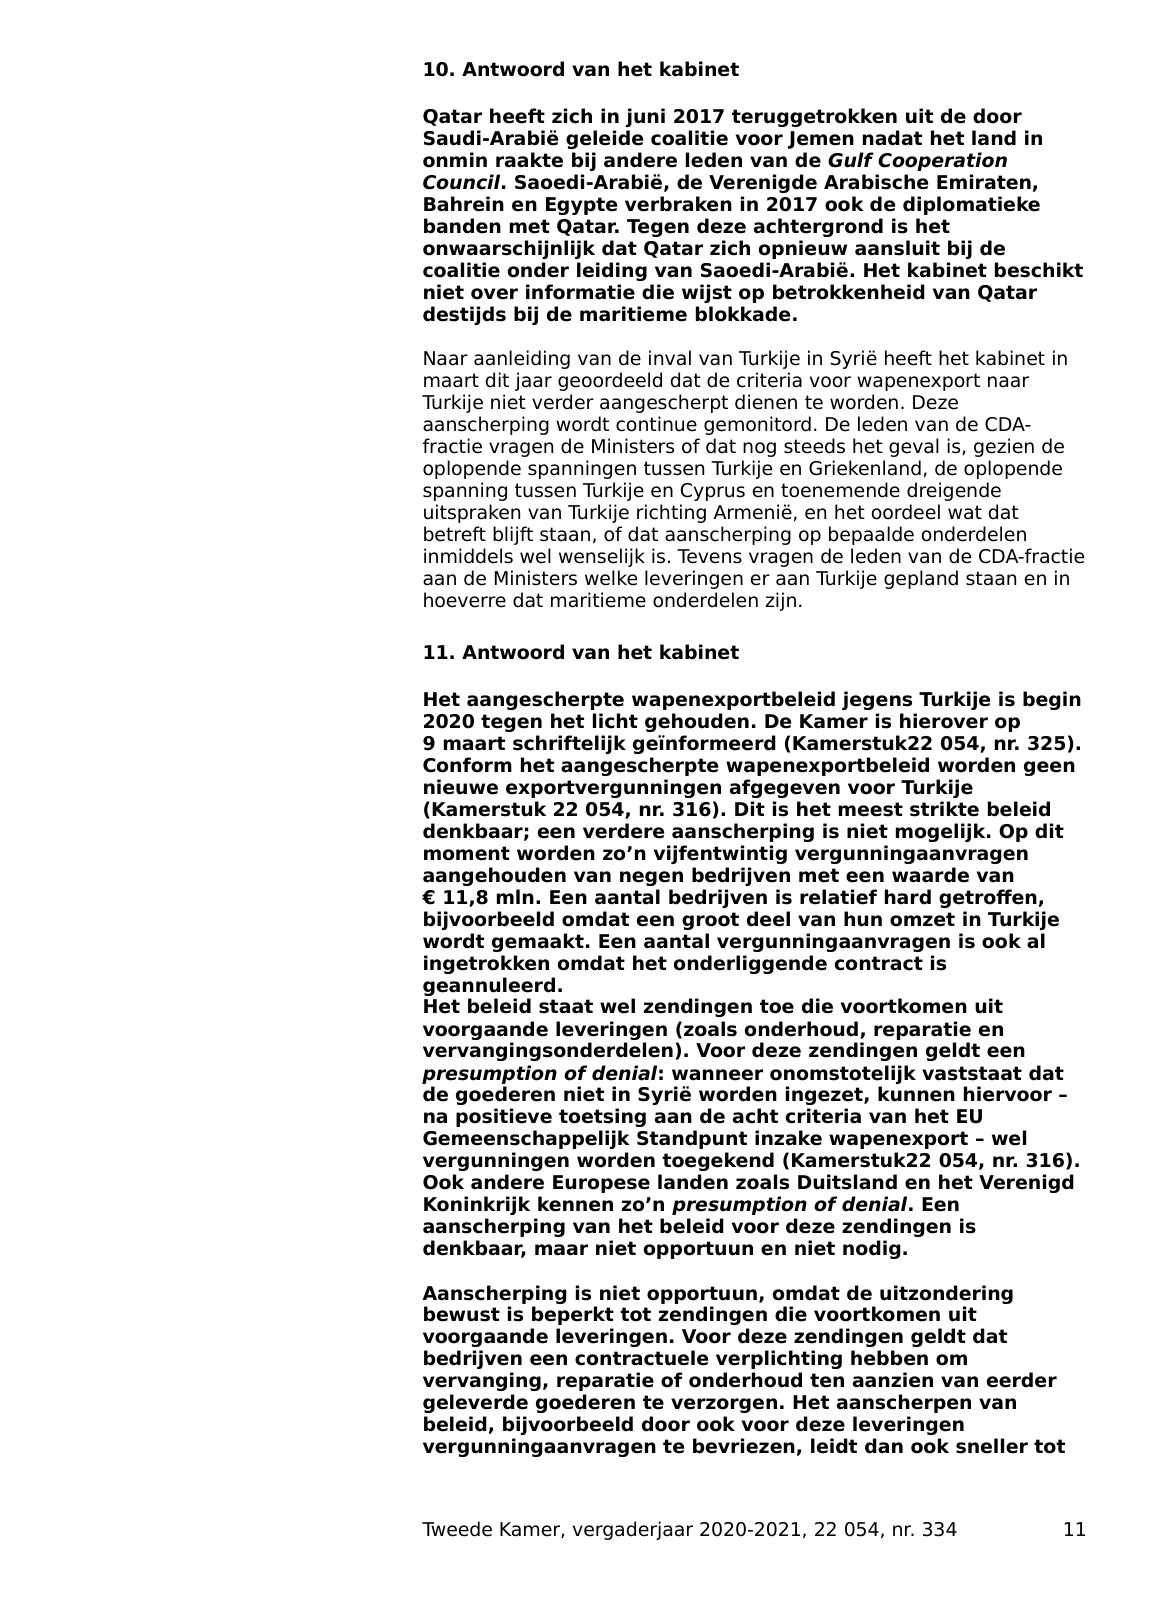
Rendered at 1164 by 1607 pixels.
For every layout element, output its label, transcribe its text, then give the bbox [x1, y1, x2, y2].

text Het aangescherpte wapenexportbeleid jegens Turkije is begin 2020 tegen het licht gehouden. De Kamer is hierover op 9 maart schriftelijk geïnformeerd (Kamerstuk22 054, nr. 325). Conform het aangescherpte wapenexportbeleid worden geen nieuwe exportvergunningen afgegeven voor Turkije (Kamerstuk 22 054, nr. 316). Dit is het meest strikte beleid denkbaar; een verdere aanscherping is niet mogelijk. Op dit moment worden zo’n vijfentwintig vergunningaanvragen aangehouden van negen bedrijven met een waarde van € 11,8 mln. Een aantal bedrijven is relatief hard getroffen, bijvoorbeeld omdat een groot deel van hun omzet in Turkije wordt gemaakt. Een aantal vergunningaanvragen is ook al ingetrokken omdat het onderliggende contract is geannuleerd. [422, 689, 1087, 996]
text Aanscherping is niet opportuun, omdat de uitzondering bewust is beperkt tot zendingen die voortkomen uit voorgaande leveringen. Voor deze zendingen geldt dat bedrijven een contractuele verplichting hebben om vervanging, reparatie of onderhoud ten aanzien van eerder geleverde goederen te verzorgen. Het aanscherpen van beleid, bijvoorbeeld door ook voor deze leveringen vergunningaanvragen te bevriezen, leidt dan ook sneller tot [422, 1282, 1087, 1458]
subtitle 11. Antwoord van het kabinet [422, 642, 1087, 664]
text Het beleid staat wel zendingen toe die voortkomen uit voorgaande leveringen (zoals onderhoud, reparatie en vervangingsonderdelen). Voor deze zendingen geldt een presumption of denial: wanneer onomstotelijk vaststaat dat de goederen niet in Syrië worden ingezet, kunnen hiervoor – na positieve toetsing aan de acht criteria van het EU Gemeenschappelijk Standpunt inzake wapenexport – wel vergunningen worden toegekend (Kamerstuk22 054, nr. 316). Ook andere Europese landen zoals Duitsland en het Verenigd Koninkrijk kennen zo’n presumption of denial. Een aanscherping van het beleid voor deze zendingen is denkbaar, maar niet opportuun en niet nodig. [422, 996, 1087, 1260]
text Qatar heeft zich in juni 2017 teruggetrokken uit de door Saudi-Arabië geleide coalitie voor Jemen nadat het land in onmin raakte bij andere leden van de Gulf Cooperation Council. Saoedi-Arabië, de Verenigde Arabische Emiraten, Bahrein en Egypte verbraken in 2017 ook de diplomatieke banden met Qatar. Tegen deze achtergrond is het onwaarschijnlijk dat Qatar zich opnieuw aansluit bij de coalitie onder leiding van Saoedi-Arabië. Het kabinet beschikt niet over informatie die wijst op betrokkenheid van Qatar destijds bij de maritieme blokkade. [422, 106, 1087, 326]
subtitle 10. Antwoord van het kabinet [422, 59, 1087, 81]
text Naar aanleiding van de inval van Turkije in Syrië heeft het kabinet in maart dit jaar geoordeeld dat de criteria voor wapenexport naar Turkije niet verder aangescherpt dienen te worden. Deze aanscherping wordt continue gemonitord. De leden van de CDA-fractie vragen de Ministers of dat nog steeds het geval is, gezien de oplopende spanningen tussen Turkije en Griekenland, de oplopende spanning tussen Turkije en Cyprus en toenemende dreigende uitspraken van Turkije richting Armenië, en het oordeel wat dat betreft blijft staan, of dat aanscherping op bepaalde onderdelen inmiddels wel wenselijk is. Tevens vragen de leden van de CDA-fractie aan de Ministers welke leveringen er aan Turkije gepland staan en in hoeverre dat maritieme onderdelen zijn. [422, 348, 1087, 612]
